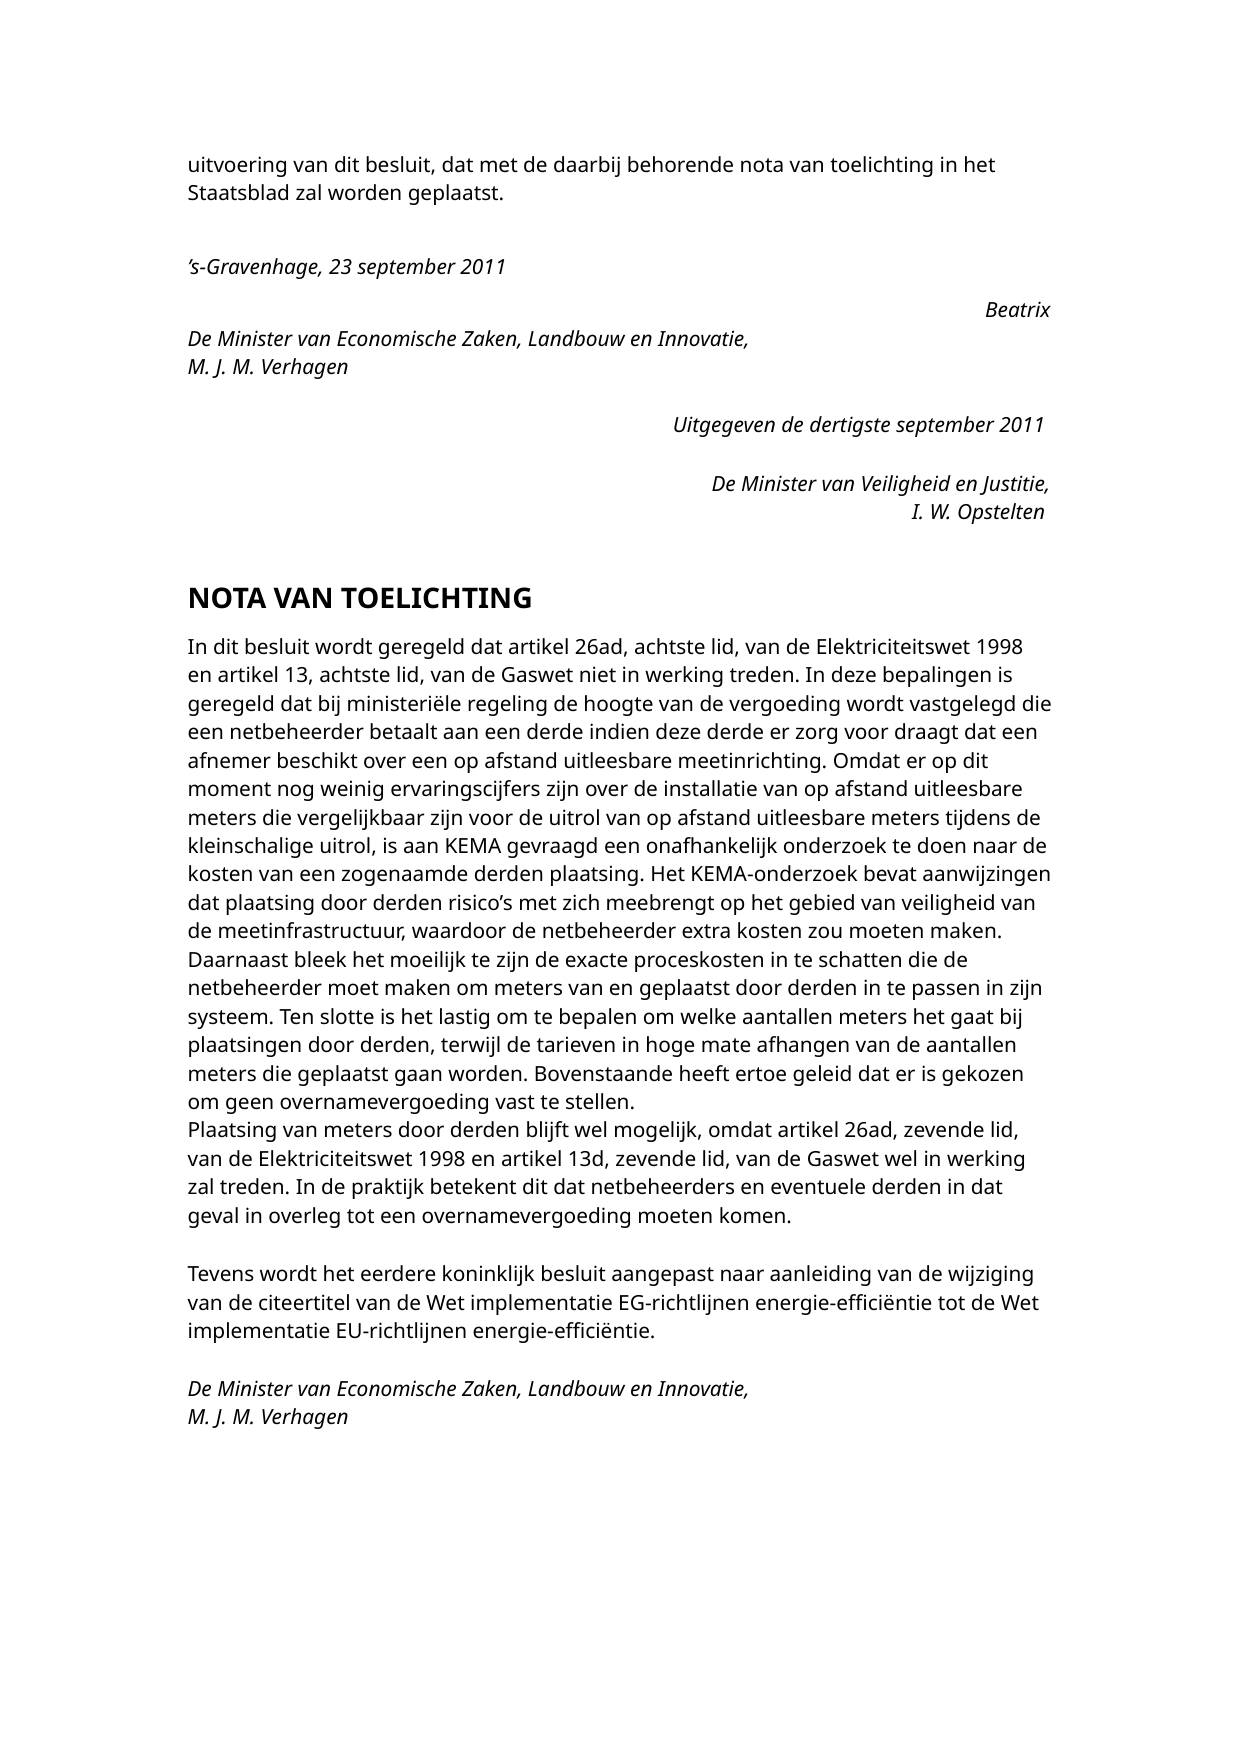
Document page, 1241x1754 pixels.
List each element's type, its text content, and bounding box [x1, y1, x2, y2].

text M. J. M. Verhagen [187, 1402, 1053, 1431]
text In dit besluit wordt geregeld dat artikel 26ad, achtste lid, van de Elektriciteitswet 1998 en artikel 13, achtste lid, van de Gaswet niet in werking treden. In deze bepalingen is geregeld dat bij ministeriële regeling de hoogte van de vergoeding wordt vastgelegd die een netbeheerder betaalt aan een derde indien deze derde er zorg voor draagt dat een afnemer beschikt over een op afstand uitleesbare meetinrichting. Omdat er op dit moment nog weinig ervaringscijfers zijn over de installatie van op afstand uitleesbare meters die vergelijkbaar zijn voor de uitrol van op afstand uitleesbare meters tijdens de kleinschalige uitrol, is aan KEMA gevraagd een onafhankelijk onderzoek te doen naar de kosten van een zogenaamde derden plaatsing. Het KEMA-onderzoek bevat aanwijzingen dat plaatsing door derden risico’s met zich meebrengt op het gebied van veiligheid van de meetinfrastructuur, waardoor de netbeheerder extra kosten zou moeten maken. Daarnaast bleek het moeilijk te zijn de exacte proceskosten in te schatten die de netbeheerder moet maken om meters van en geplaatst door derden in te passen in zijn systeem. Ten slotte is het lastig om te bepalen om welke aantallen meters het gaat bij plaatsingen door derden, terwijl de tarieven in hoge mate afhangen van de aantallen meters die geplaatst gaan worden. Bovenstaande heeft ertoe geleid dat er is gekozen om geen overnamevergoeding vast te stellen. [187, 632, 1053, 1116]
text Uitgegeven de dertigste september 2011 [187, 411, 1053, 439]
text Tevens wordt het eerdere koninklijk besluit aangepast naar aanleiding van de wijziging van de citeertitel van de Wet implementatie EG-richtlijnen energie-efficiëntie tot de Wet implementatie EU-richtlijnen energie-efficiëntie. [187, 1259, 1053, 1344]
text Beatrix [187, 295, 1053, 324]
text De Minister van Economische Zaken, Landbouw en Innovatie, [187, 324, 1053, 352]
text Plaatsing van meters door derden blijft wel mogelijk, omdat artikel 26ad, zevende lid, van de Elektriciteitswet 1998 en artikel 13d, zevende lid, van de Gaswet wel in werking zal treden. In de praktijk betekent dit dat netbeheerders en eventuele derden in dat geval in overleg tot een overnamevergoeding moeten komen. [187, 1116, 1053, 1229]
text M. J. M. Verhagen [187, 352, 1053, 381]
text De Minister van Veiligheid en Justitie, [187, 469, 1053, 497]
text De Minister van Economische Zaken, Landbouw en Innovatie, [187, 1374, 1053, 1402]
subtitle NOTA VAN TOELICHTING [187, 578, 1053, 617]
text I. W. Opstelten [187, 497, 1053, 526]
text ’s-Gravenhage, 23 september 2011 [187, 252, 1053, 280]
text uitvoering van dit besluit, dat met de daarbij behorende nota van toelichting in het Staatsblad zal worden geplaatst. [187, 150, 1053, 207]
